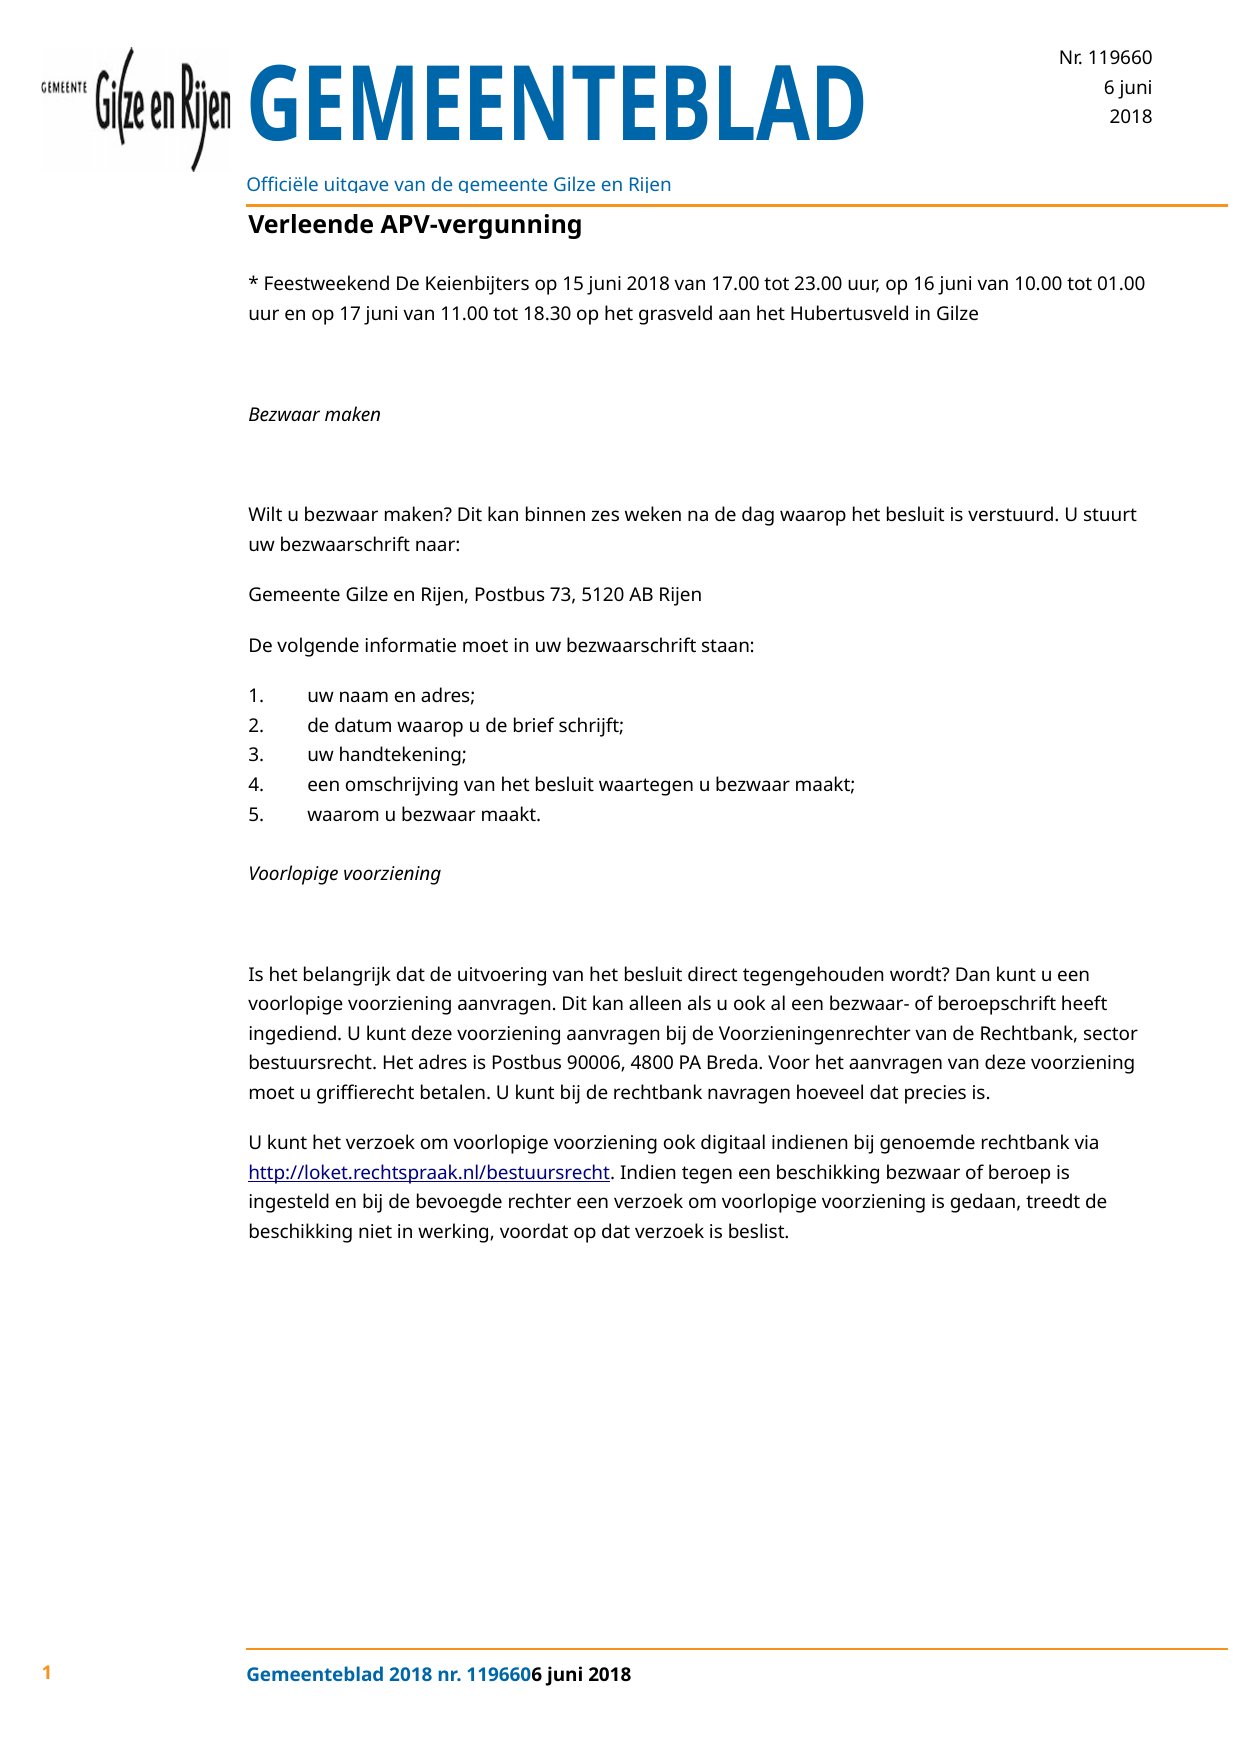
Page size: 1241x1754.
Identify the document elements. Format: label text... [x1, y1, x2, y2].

list uw naam en adres; [248, 682, 1152, 708]
text Is het belangrijk dat de uitvoering van het besluit direct tegengehouden wordt? Dan kunt u een voorlopige voorziening aanvragen. Dit kan alleen als u ook al een bezwaar- of beroepschrift heeft ingediend. U kunt deze voorziening aanvragen bij de Voorzieningenrechter van de Rechtbank, sector bestuursrecht. Het adres is Postbus 90006, 4800 PA Breda. Voor het aanvragen van deze voorziening moet u griffierecht betalen. U kunt bij de rechtbank navragen hoeveel dat precies is. [248, 961, 1152, 1105]
list de datum waarop u de brief schrijft; [248, 712, 1152, 738]
list een omschrijving van het besluit waartegen u bezwaar maakt; [248, 771, 1152, 797]
text U kunt het verzoek om voorlopige voorziening ook digitaal indienen bij genoemde rechtbank via http://loket.rechtspraak.nl/bestuursrecht. Indien tegen een beschikking bezwaar of beroep is ingesteld en bij de bevoegde rechter een verzoek om voorlopige voorziening is gedaan, treedt de beschikking niet in werking, voordat op dat verzoek is beslist. [248, 1129, 1152, 1244]
text Gemeente Gilze en Rijen, Postbus 73, 5120 AB Rijen [248, 582, 1152, 607]
text Wilt u bezwaar maken? Dit kan binnen zes weken na de dag waarop het besluit is verstuurd. U stuurt uw bezwaarschrift naar: [248, 502, 1152, 557]
text * Feestweekend De Keienbijters op 15 juni 2018 van 17.00 tot 23.00 uur, op 16 juni van 10.00 tot 01.00 uur en op 17 juni van 11.00 tot 18.30 op het grasveld aan het Hubertusveld in Gilze [248, 270, 1152, 326]
text Voorlopige voorziening [248, 860, 1152, 886]
list uw handtekening; [248, 742, 1152, 767]
text De volgende informatie moet in uw bezwaarschrift staan: [248, 632, 1152, 658]
list waarom u bezwaar maakt. [248, 801, 1152, 826]
text Bezwaar maken [248, 401, 1152, 426]
text Verleende APV-vergunning [248, 207, 1152, 241]
picture [41, 47, 231, 172]
